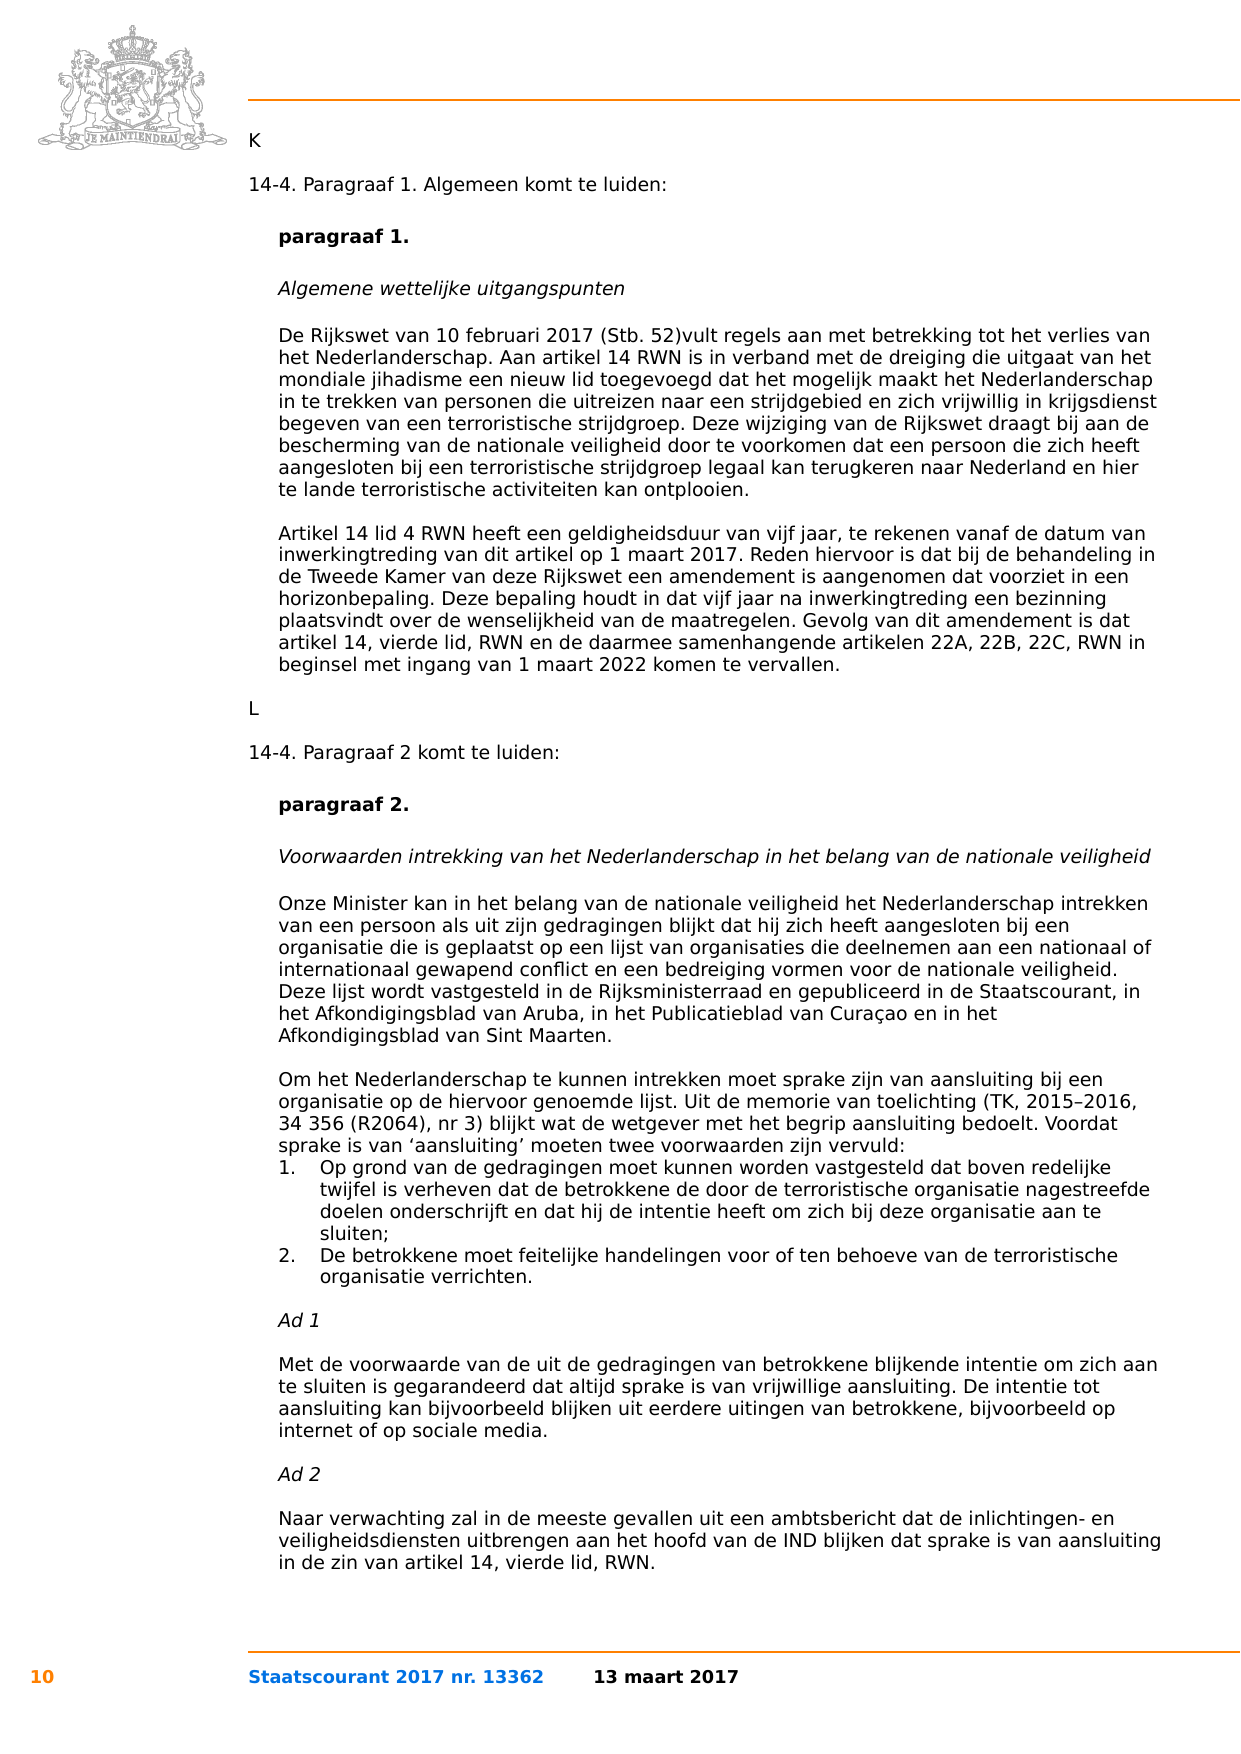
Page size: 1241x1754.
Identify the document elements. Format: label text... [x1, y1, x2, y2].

text 14-4. Paragraaf 1. Algemeen komt te luiden: [248, 174, 1163, 196]
text Met de voorwaarde van de uit de gedragingen van betrokkene blijkende intentie om zich aan te sluiten is gegarandeerd dat altijd sprake is van vrijwillige aansluiting. De intentie tot aansluiting kan bijvoorbeeld blijken uit eerdere uitingen van betrokkene, bijvoorbeeld op internet of op sociale media. [278, 1354, 1163, 1442]
text 1. Op grond van de gedragingen moet kunnen worden vastgesteld dat boven redelijke twijfel is verheven dat de betrokkene de door de terroristische organisatie nagestreefde doelen onderschrijft en dat hij de intentie heeft om zich bij deze organisatie aan te sluiten; [278, 1157, 1163, 1244]
picture [38, 25, 227, 150]
text 2. De betrokkene moet feitelijke handelingen voor of ten behoeve van de terroristische organisatie verrichten. [278, 1244, 1163, 1288]
text Naar verwachting zal in de meeste gevallen uit een ambtsbericht dat de inlichtingen- en veiligheidsdiensten uitbrengen aan het hoofd van de IND blijken dat sprake is van aansluiting in de zin van artikel 14, vierde lid, RWN. [278, 1508, 1163, 1574]
subtitle Ad 2 [278, 1464, 1163, 1486]
text Om het Nederlanderschap te kunnen intrekken moet sprake zijn van aansluiting bij een organisatie op de hiervoor genoemde lijst. Uit de memorie van toelichting (TK, 2015–2016, 34 356 (R2064), nr 3) blijkt wat de wetgever met het begrip aansluiting bedoelt. Voordat sprake is van ‘aansluiting’ moeten twee voorwaarden zijn vervuld: [278, 1069, 1163, 1157]
subtitle paragraaf 1. [278, 226, 1163, 248]
subtitle Algemene wettelijke uitgangspunten [278, 278, 1163, 300]
subtitle Voorwaarden intrekking van het Nederlanderschap in het belang van de nationale veiligheid [278, 846, 1163, 868]
subtitle Ad 1 [278, 1310, 1163, 1332]
text De Rijkswet van 10 februari 2017 (Stb. 52)vult regels aan met betrekking tot het verlies van het Nederlanderschap. Aan artikel 14 RWN is in verband met de dreiging die uitgaat van het mondiale jihadisme een nieuw lid toegevoegd dat het mogelijk maakt het Nederlanderschap in te trekken van personen die uitreizen naar een strijdgebied en zich vrijwillig in krijgsdienst begeven van een terroristische strijdgroep. Deze wijziging van de Rijkswet draagt bij aan de bescherming van de nationale veiligheid door te voorkomen dat een persoon die zich heeft aangesloten bij een terroristische strijdgroep legaal kan terugkeren naar Nederland en hier te lande terroristische activiteiten kan ontplooien. [278, 325, 1163, 501]
text 14-4. Paragraaf 2 komt te luiden: [248, 742, 1163, 764]
text L [248, 698, 1163, 720]
subtitle paragraaf 2. [278, 794, 1163, 816]
text K [248, 130, 1163, 152]
text Onze Minister kan in het belang van de nationale veiligheid het Nederlanderschap intrekken van een persoon als uit zijn gedragingen blijkt dat hij zich heeft aangesloten bij een organisatie die is geplaatst op een lijst van organisaties die deelnemen aan een nationaal of internationaal gewapend conflict en een bedreiging vormen voor de nationale veiligheid. Deze lijst wordt vastgesteld in de Rijksministerraad en gepubliceerd in de Staatscourant, in het Afkondigingsblad van Aruba, in het Publicatieblad van Curaçao en in het Afkondigingsblad van Sint Maarten. [278, 893, 1163, 1047]
text Artikel 14 lid 4 RWN heeft een geldigheidsduur van vijf jaar, te rekenen vanaf de datum van inwerkingtreding van dit artikel op 1 maart 2017. Reden hiervoor is dat bij de behandeling in de Tweede Kamer van deze Rijkswet een amendement is aangenomen dat voorziet in een horizonbepaling. Deze bepaling houdt in dat vijf jaar na inwerkingtreding een bezinning plaatsvindt over de wenselijkheid van de maatregelen. Gevolg van dit amendement is dat artikel 14, vierde lid, RWN en de daarmee samenhangende artikelen 22A, 22B, 22C, RWN in beginsel met ingang van 1 maart 2022 komen te vervallen. [278, 522, 1163, 676]
